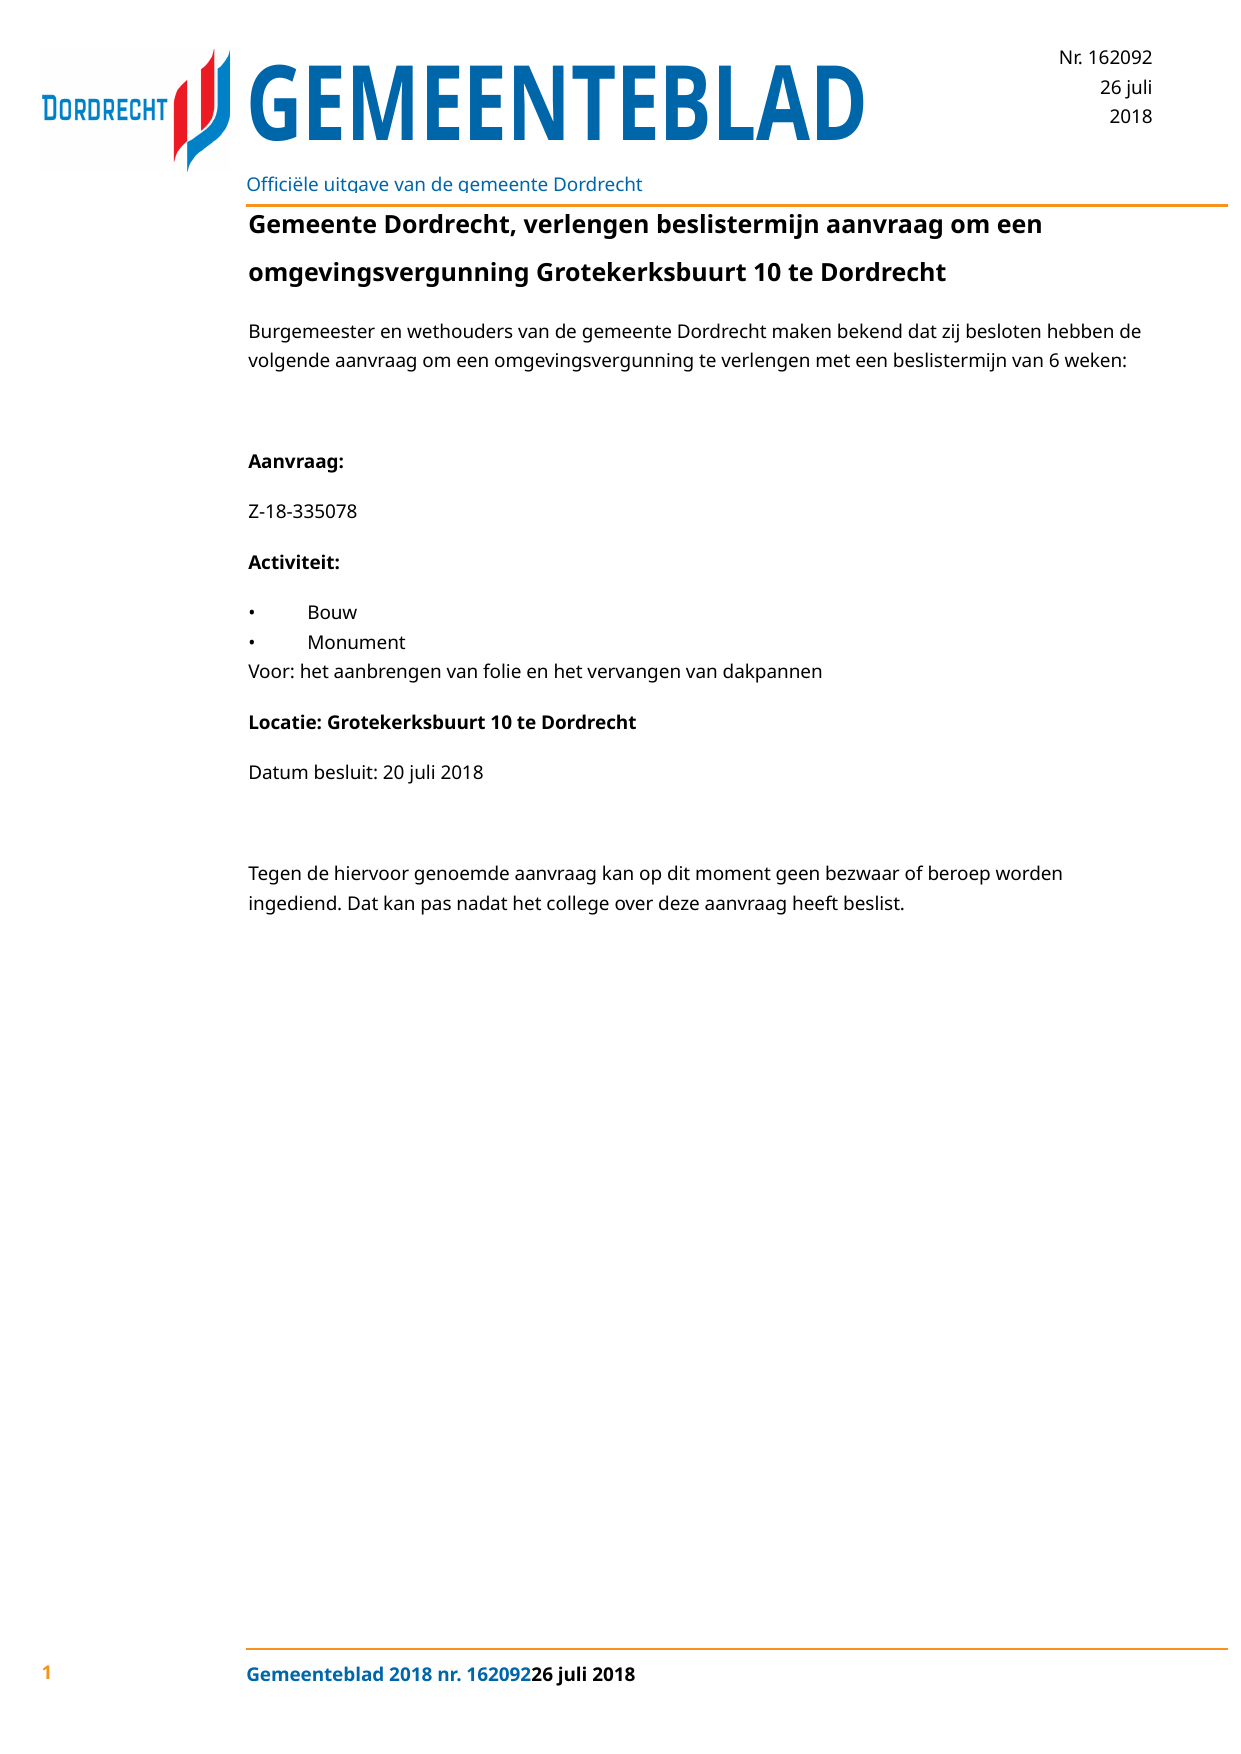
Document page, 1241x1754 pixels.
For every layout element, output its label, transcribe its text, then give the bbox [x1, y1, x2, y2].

text Tegen de hiervoor genoemde aanvraag kan op dit moment geen bezwaar of beroep worden ingediend. Dat kan pas nadat het college over deze aanvraag heeft beslist. [248, 860, 1152, 916]
list Bouw [248, 599, 1152, 625]
text Z-18-335078 [248, 499, 1152, 524]
text Gemeente Dordrecht, verlengen beslistermijn aanvraag om een omgevingsvergunning Grotekerksbuurt 10 te Dordrecht [248, 207, 1152, 288]
text Locatie: Grotekerksbuurt 10 te Dordrecht [248, 709, 1152, 735]
text Datum besluit: 20 juli 2018 [248, 759, 1152, 785]
text Activiteit: [248, 549, 1152, 575]
text Voor: het aanbrengen van folie en het vervangen van dakpannen [248, 659, 1152, 684]
text Aanvraag: [248, 448, 1152, 474]
text Burgemeester en wethouders van de gemeente Dordrecht maken bekend dat zij besloten hebben de volgende aanvraag om een omgevingsvergunning te verlengen met een beslistermijn van 6 weken: [248, 318, 1152, 373]
list Monument [248, 629, 1152, 655]
picture [41, 47, 231, 172]
